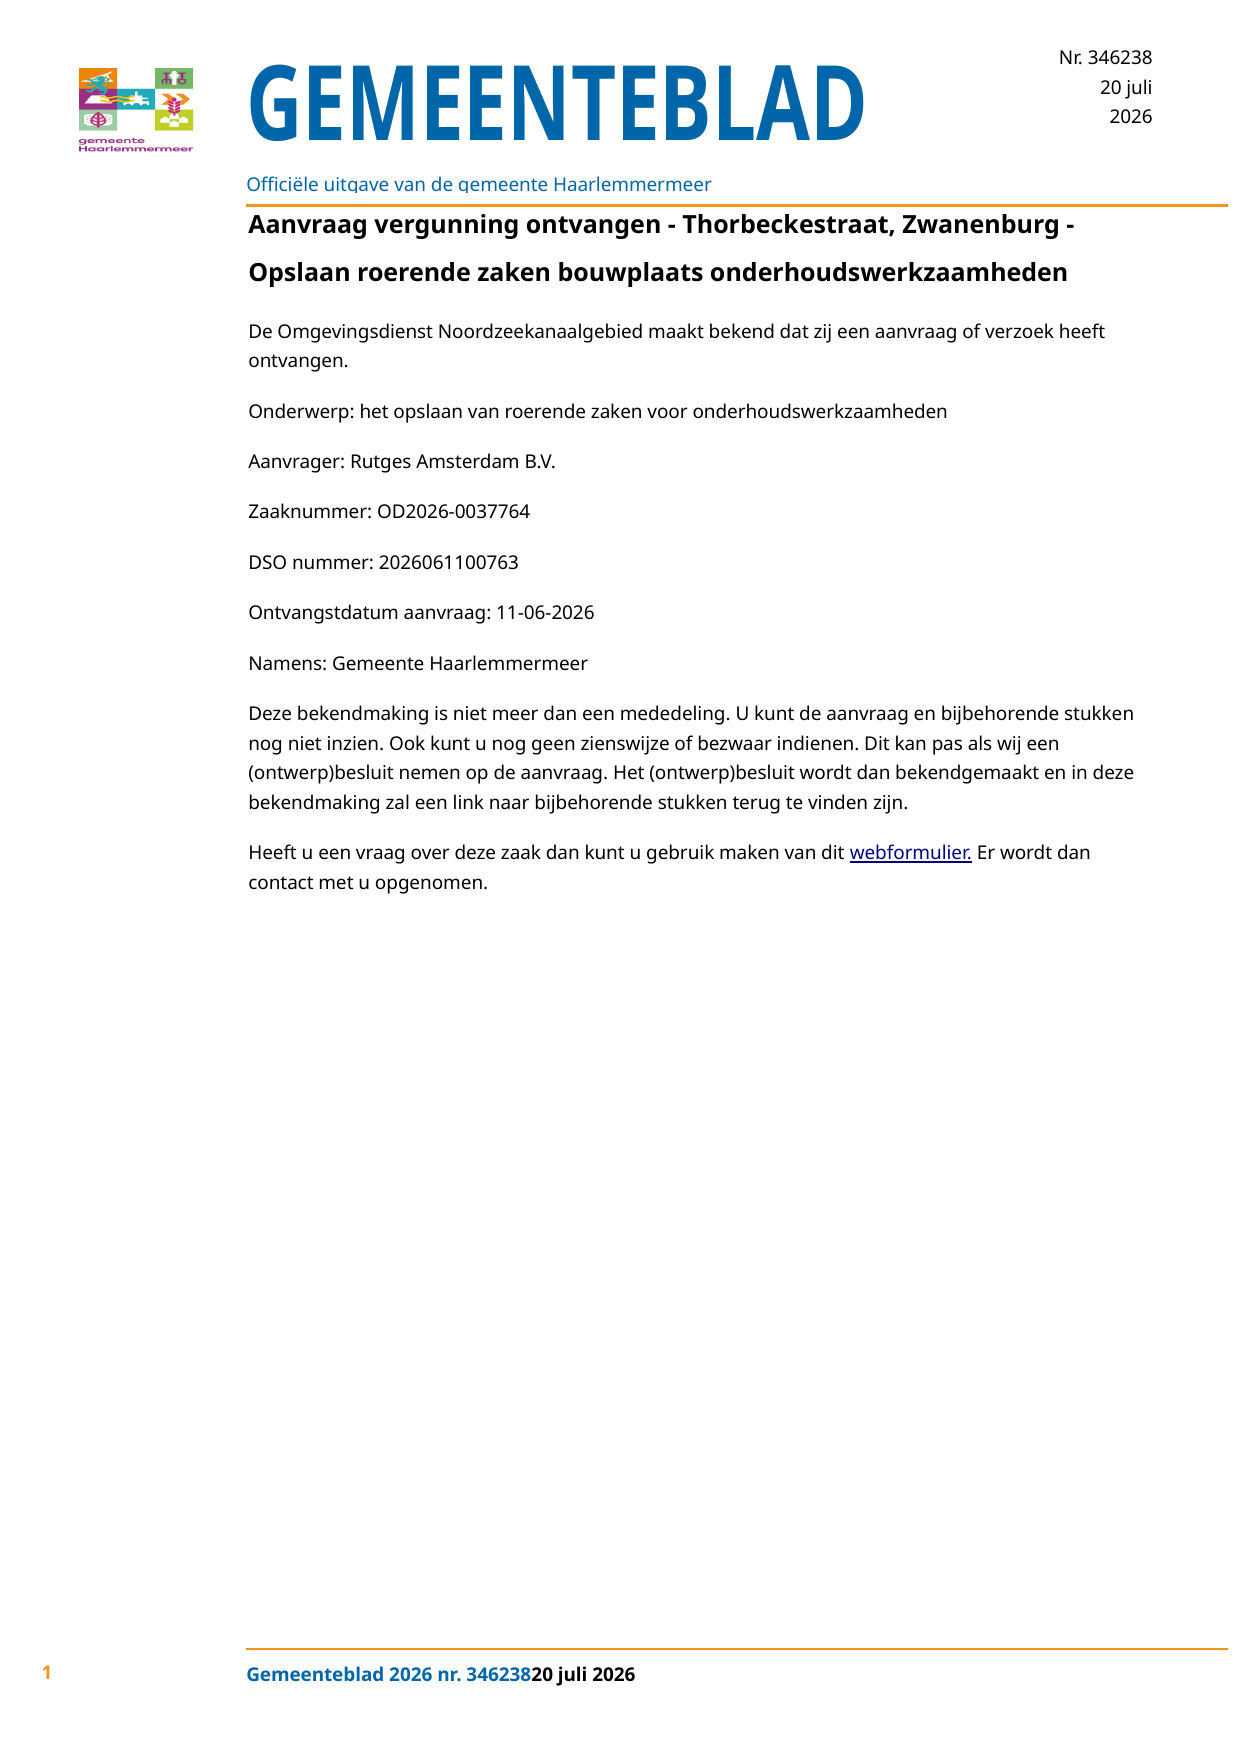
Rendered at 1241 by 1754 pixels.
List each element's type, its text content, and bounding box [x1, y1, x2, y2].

text Heeft u een vraag over deze zaak dan kunt u gebruik maken van dit webformulier. Er wordt dan contact met u opgenomen. [248, 839, 1152, 895]
text Aanvraag vergunning ontvangen - Thorbeckestraat, Zwanenburg - Opslaan roerende zaken bouwplaats onderhoudswerkzaamheden [248, 207, 1152, 288]
text Namens: Gemeente Haarlemmermeer [248, 650, 1152, 676]
text Aanvrager: Rutges Amsterdam B.V. [248, 448, 1152, 474]
picture [41, 47, 231, 172]
text Deze bekendmaking is niet meer dan een mededeling. U kunt de aanvraag en bijbehorende stukken nog niet inzien. Ook kunt u nog geen zienswijze of bezwaar indienen. Dit kan pas als wij een (ontwerp)besluit nemen op de aanvraag. Het (ontwerp)besluit wordt dan bekendgemaakt en in deze bekendmaking zal een link naar bijbehorende stukken terug te vinden zijn. [248, 700, 1152, 815]
text De Omgevingsdienst Noordzeekanaalgebied maakt bekend dat zij een aanvraag of verzoek heeft ontvangen. [248, 318, 1152, 373]
text DSO nummer: 2026061100763 [248, 549, 1152, 575]
text Zaaknummer: OD2026-0037764 [248, 499, 1152, 524]
text Ontvangstdatum aanvraag: 11-06-2026 [248, 599, 1152, 625]
text Onderwerp: het opslaan van roerende zaken voor onderhoudswerkzaamheden [248, 398, 1152, 424]
